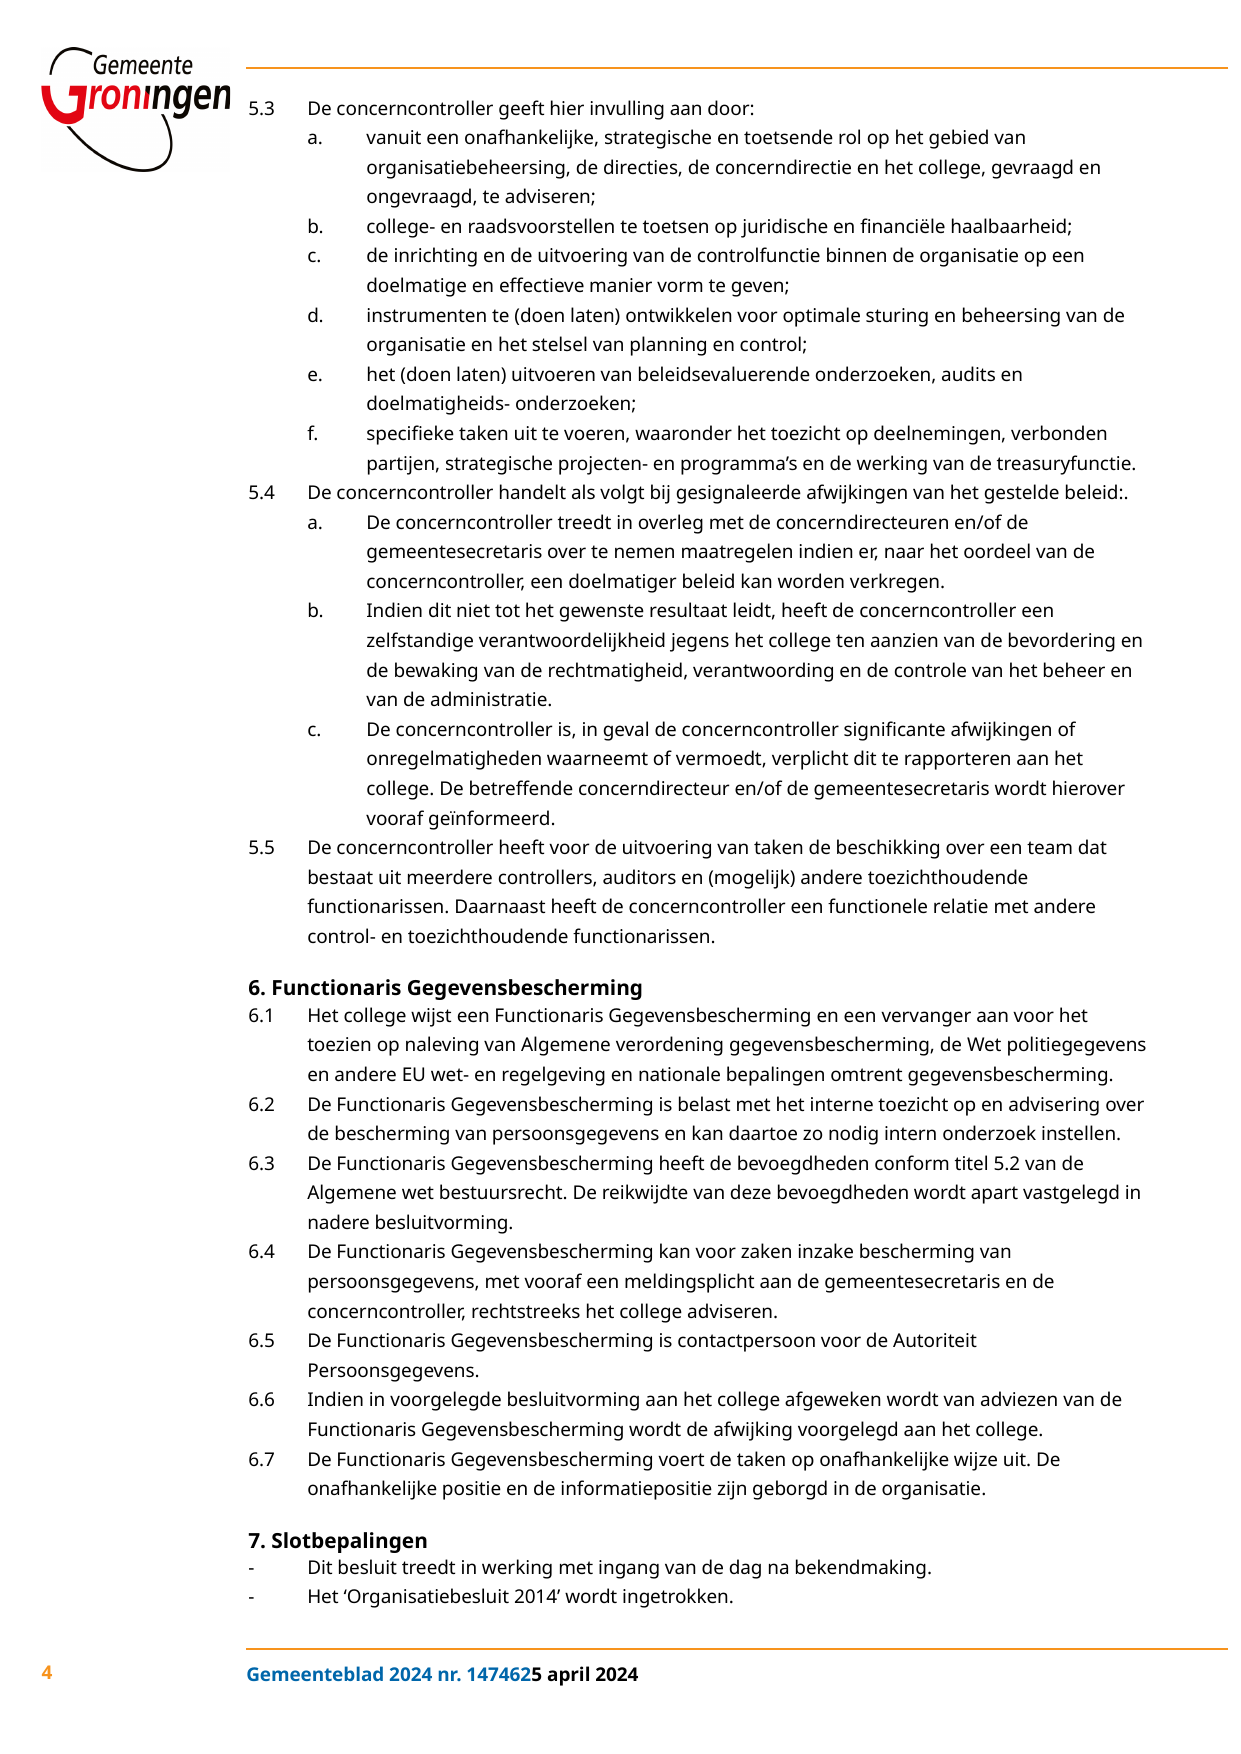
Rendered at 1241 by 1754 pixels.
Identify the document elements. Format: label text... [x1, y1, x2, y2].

list specifieke taken uit te voeren, waaronder het toezicht op deelnemingen, verbonden partijen, strategische projecten- en programma’s en de werking van de treasuryfunctie. [307, 420, 1152, 476]
list de inrichting en de uitvoering van de controlfunctie binnen de organisatie op een doelmatige en effectieve manier vorm te geven; [307, 243, 1152, 298]
list Indien dit niet tot het gewenste resultaat leidt, heeft de concerncontroller een zelfstandige verantwoordelijkheid jegens het college ten aanzien van de bevordering en de bewaking van de rechtmatigheid, verantwoording en de controle van het beheer en van de administratie. [307, 598, 1152, 712]
list instrumenten te (doen laten) ontwikkelen voor optimale sturing en beheersing van de organisatie en het stelsel van planning en control; [307, 302, 1152, 357]
list De Functionaris Gegevensbescherming voert de taken op onafhankelijke wijze uit. De onafhankelijke positie en de informatiepositie zijn geborgd in de organisatie. [248, 1446, 1152, 1501]
list Het college wijst een Functionaris Gegevensbescherming en een vervanger aan voor het toezien op naleving van Algemene verordening gegevensbescherming, de Wet politiegegevens en andere EU wet- en regelgeving en nationale bepalingen omtrent gegevensbescherming. [248, 1002, 1152, 1087]
list De concerncontroller handelt als volgt bij gesignaleerde afwijkingen van het gestelde beleid:. [248, 479, 1152, 505]
list De concerncontroller heeft voor de uitvoering van taken de beschikking over een team dat bestaat uit meerdere controllers, auditors en (mogelijk) andere toezichthoudende functionarissen. Daarnaast heeft de concerncontroller een functionele relatie met andere control- en toezichthoudende functionarissen. [248, 834, 1152, 949]
list De Functionaris Gegevensbescherming is belast met het interne toezicht op en advisering over de bescherming van persoonsgegevens en kan daartoe zo nodig intern onderzoek instellen. [248, 1091, 1152, 1146]
list De concerncontroller treedt in overleg met de concerndirecteuren en/of de gemeentesecretaris over te nemen maatregelen indien er, naar het oordeel van de concerncontroller, een doelmatiger beleid kan worden verkregen. [307, 509, 1152, 594]
text 6. Functionaris Gegevensbescherming [248, 973, 1152, 1002]
text 7. Slotbepalingen [248, 1526, 1152, 1554]
list vanuit een onafhankelijke, strategische en toetsende rol op het gebied van organisatiebeheersing, de directies, de concerndirectie en het college, gevraagd en ongevraagd, te adviseren; [307, 124, 1152, 209]
list De concerncontroller geeft hier invulling aan door: [248, 95, 1152, 121]
picture [41, 47, 231, 172]
list De Functionaris Gegevensbescherming is contactpersoon voor de Autoriteit Persoonsgegevens. [248, 1327, 1152, 1383]
list De concerncontroller is, in geval de concerncontroller significante afwijkingen of onregelmatigheden waarneemt of vermoedt, verplicht dit te rapporteren aan het college. De betreffende concerndirecteur en/of de gemeentesecretaris wordt hierover vooraf geïnformeerd. [307, 716, 1152, 831]
list De Functionaris Gegevensbescherming kan voor zaken inzake bescherming van persoonsgegevens, met vooraf een meldingsplicht aan de gemeentesecretaris en de concerncontroller, rechtstreeks het college adviseren. [248, 1239, 1152, 1323]
list De Functionaris Gegevensbescherming heeft de bevoegdheden conform titel 5.2 van de Algemene wet bestuursrecht. De reikwijdte van deze bevoegdheden wordt apart vastgelegd in nadere besluitvorming. [248, 1150, 1152, 1235]
list college- en raadsvoorstellen te toetsen op juridische en financiële haalbaarheid; [307, 213, 1152, 239]
list Het ‘Organisatiebesluit 2014’ wordt ingetrokken. [248, 1584, 1152, 1609]
list Indien in voorgelegde besluitvorming aan het college afgeweken wordt van adviezen van de Functionaris Gegevensbescherming wordt de afwijking voorgelegd aan het college. [248, 1387, 1152, 1442]
list Dit besluit treedt in werking met ingang van de dag na bekendmaking. [248, 1554, 1152, 1580]
list het (doen laten) uitvoeren van beleidsevaluerende onderzoeken, audits en doelmatigheids- onderzoeken; [307, 361, 1152, 416]
